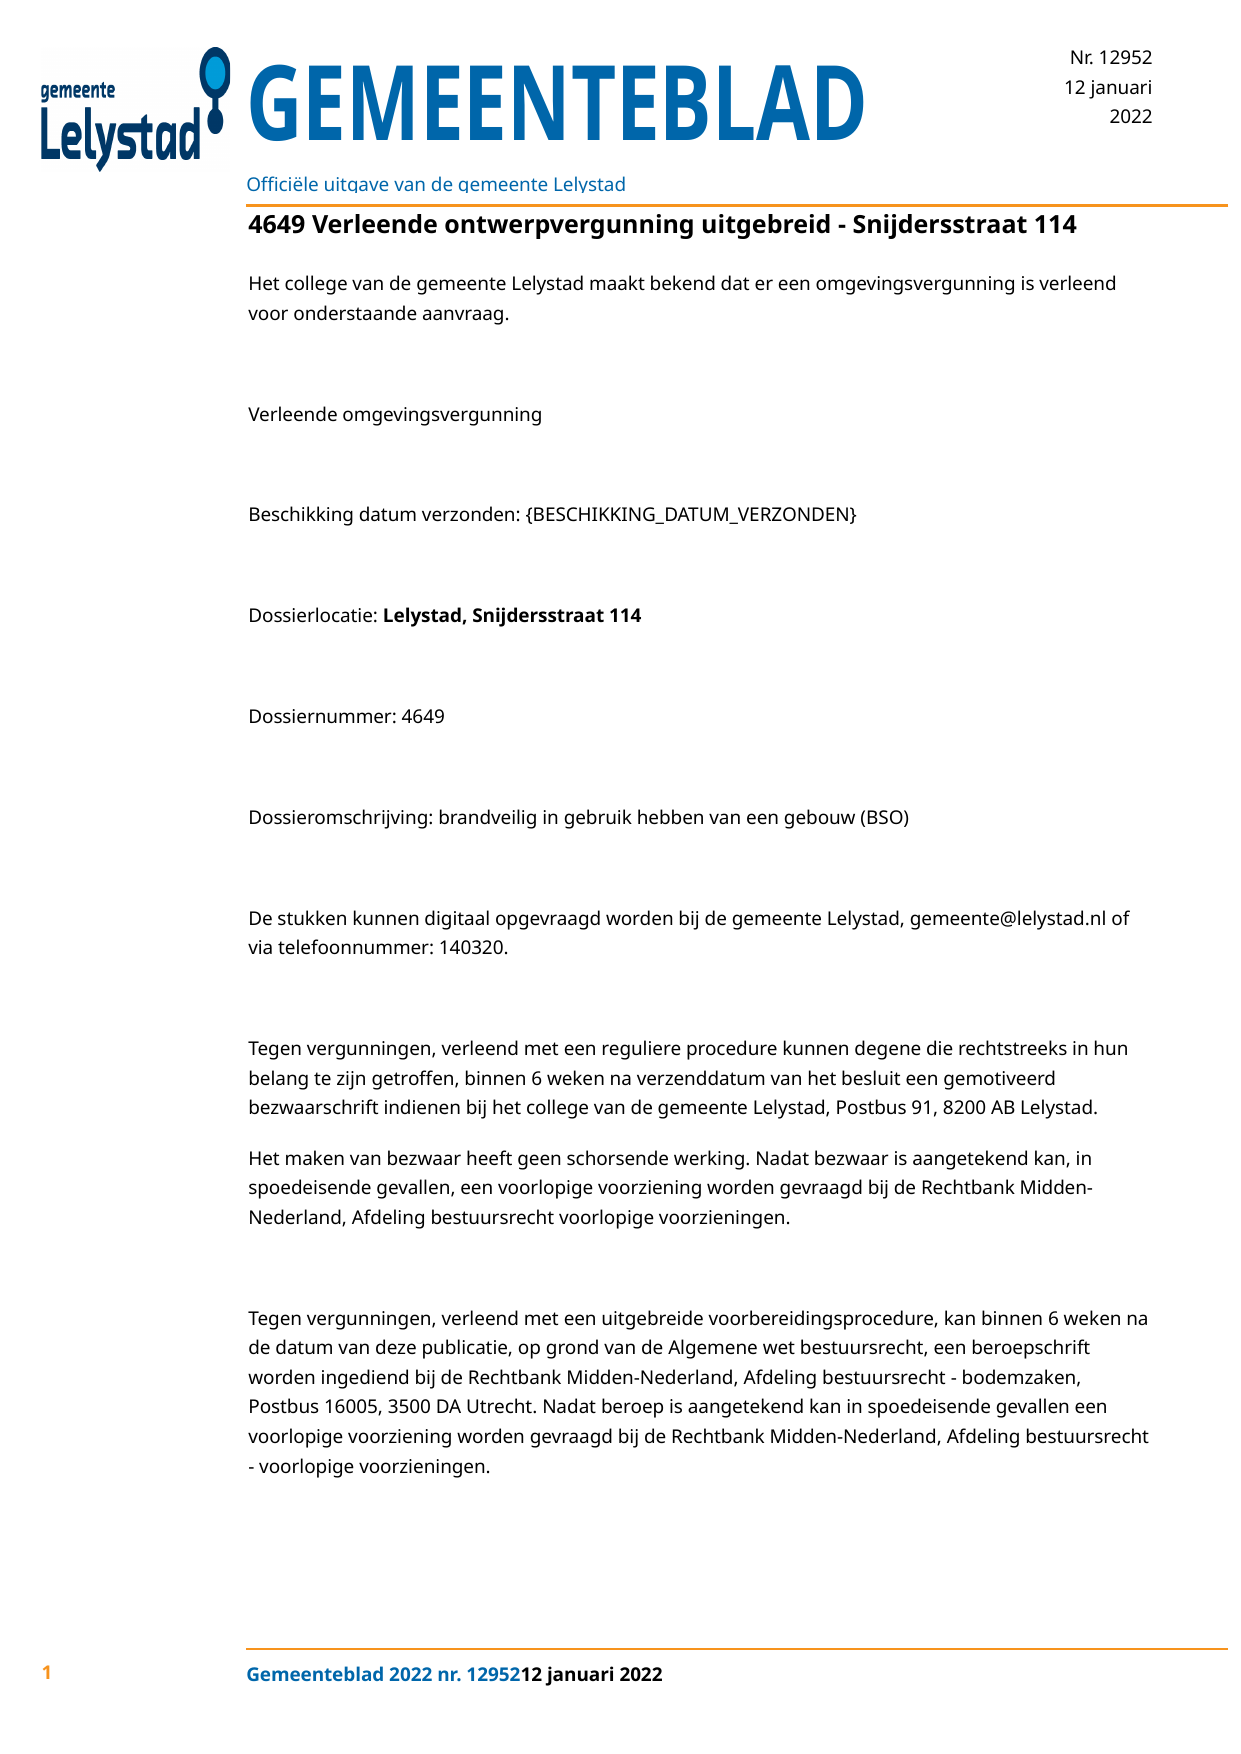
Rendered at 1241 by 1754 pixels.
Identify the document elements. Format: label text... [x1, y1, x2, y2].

text Dossiernummer: 4649 [248, 703, 1152, 729]
text Beschikking datum verzonden: {BESCHIKKING_DATUM_VERZONDEN} [248, 502, 1152, 527]
text Verleende omgevingsvergunning [248, 401, 1152, 426]
text Tegen vergunningen, verleend met een uitgebreide voorbereidingsprocedure, kan binnen 6 weken na de datum van deze publicatie, op grond van de Algemene wet bestuursrecht, een beroepschrift worden ingediend bij de Rechtbank Midden-Nederland, Afdeling bestuursrecht - bodemzaken, Postbus 16005, 3500 DA Utrecht. Nadat beroep is aangetekend kan in spoedeisende gevallen een voorlopige voorziening worden gevraagd bij de Rechtbank Midden-Nederland, Afdeling bestuursrecht - voorlopige voorzieningen. [248, 1305, 1152, 1478]
picture [41, 47, 231, 172]
text 4649 Verleende ontwerpvergunning uitgebreid - Snijdersstraat 114 [248, 207, 1152, 241]
text Het college van de gemeente Lelystad maakt bekend dat er een omgevingsvergunning is verleend voor onderstaande aanvraag. [248, 270, 1152, 326]
text Dossieromschrijving: brandveilig in gebruik hebben van een gebouw (BSO) [248, 804, 1152, 830]
text De stukken kunnen digitaal opgevraagd worden bij de gemeente Lelystad, gemeente@lelystad.nl of via telefoonnummer: 140320. [248, 905, 1152, 960]
text Dossierlocatie: Lelystad, Snijdersstraat 114 [248, 602, 1152, 628]
text Tegen vergunningen, verleend met een reguliere procedure kunnen degene die rechtstreeks in hun belang te zijn getroffen, binnen 6 weken na verzenddatum van het besluit een gemotiveerd bezwaarschrift indienen bij het college van de gemeente Lelystad, Postbus 91, 8200 AB Lelystad. [248, 1035, 1152, 1120]
text Het maken van bezwaar heeft geen schorsende werking. Nadat bezwaar is aangetekend kan, in spoedeisende gevallen, een voorlopige voorziening worden gevraagd bij de Rechtbank Midden-Nederland, Afdeling bestuursrecht voorlopige voorzieningen. [248, 1145, 1152, 1230]
